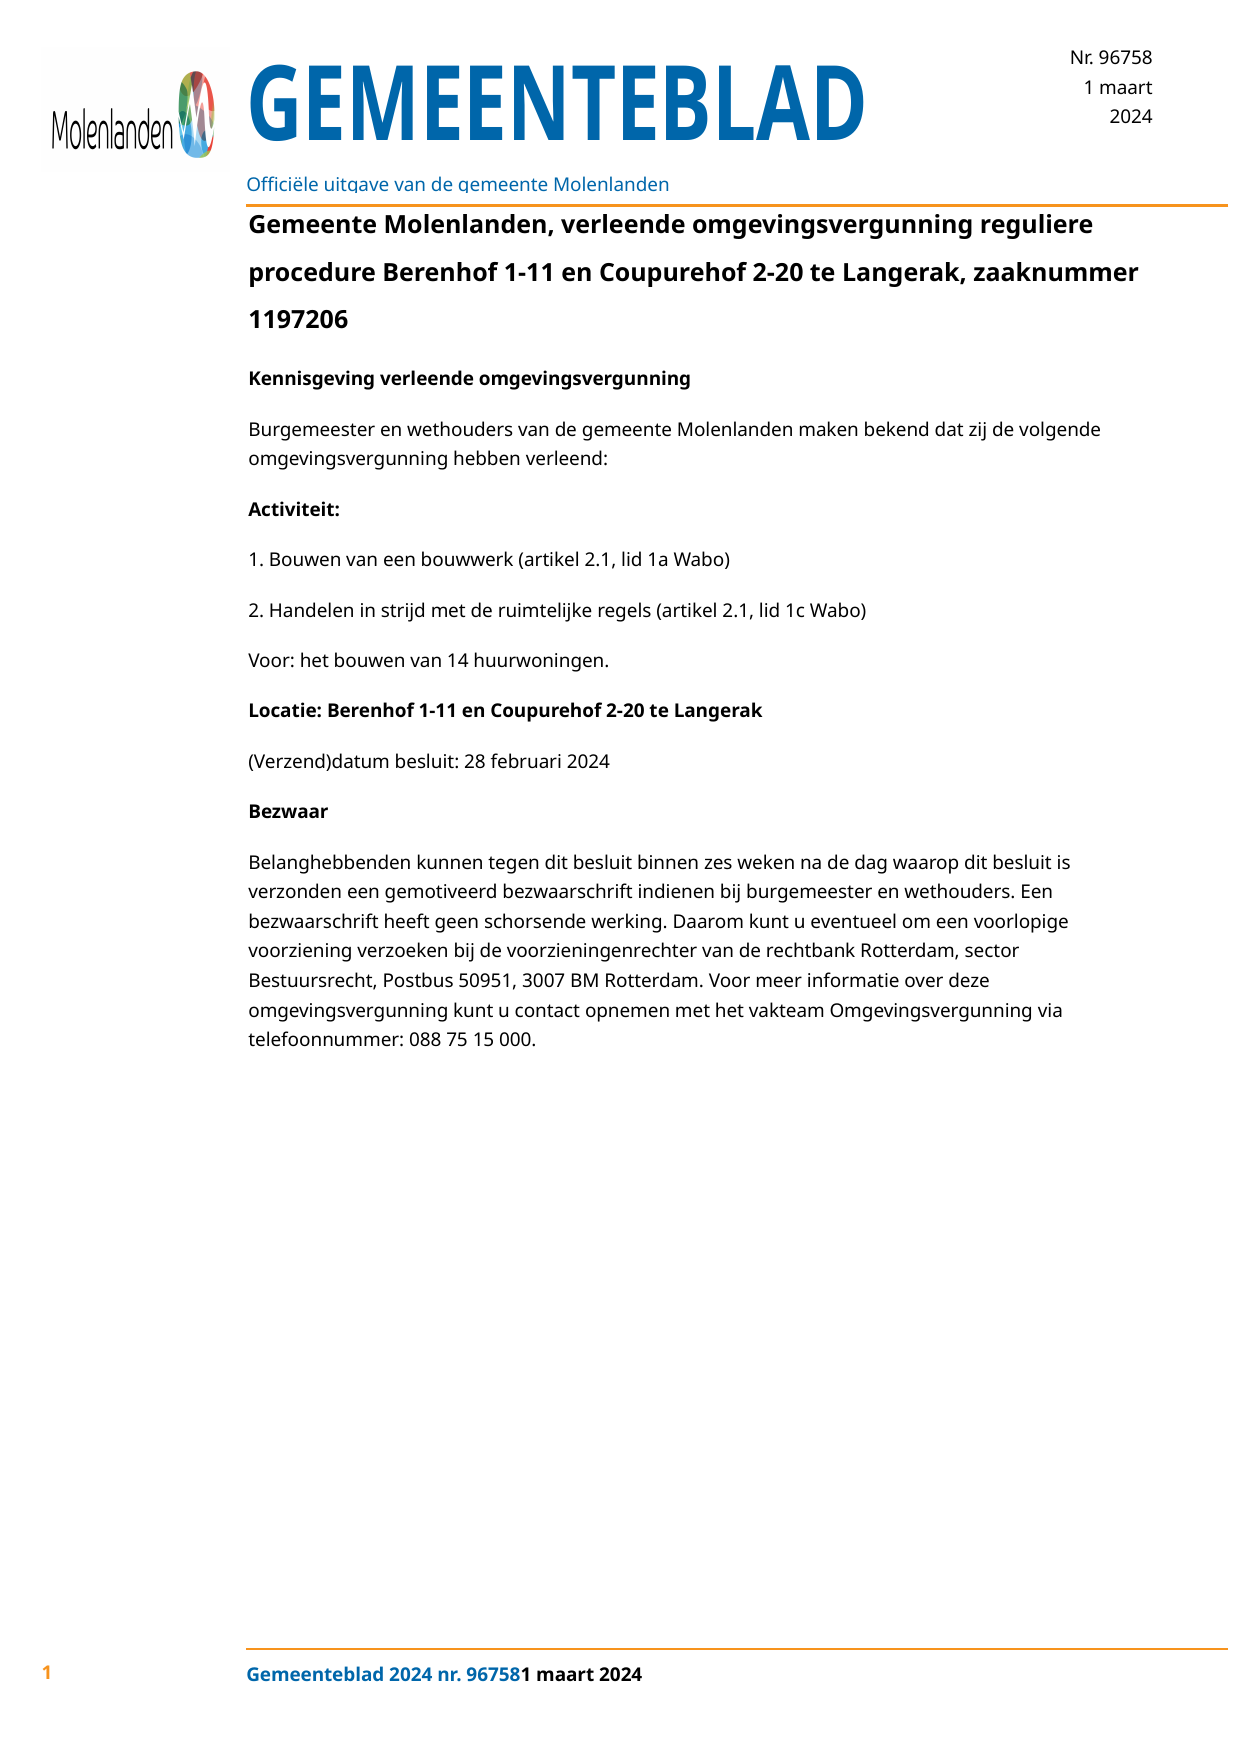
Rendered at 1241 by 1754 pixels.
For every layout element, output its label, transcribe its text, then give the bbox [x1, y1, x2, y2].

text (Verzend)datum besluit: 28 februari 2024 [248, 748, 1152, 774]
text Locatie: Berenhof 1-11 en Coupurehof 2-20 te Langerak [248, 698, 1152, 723]
text 2. Handelen in strijd met de ruimtelijke regels (artikel 2.1, lid 1c Wabo) [248, 597, 1152, 622]
text Burgemeester en wethouders van de gemeente Molenlanden maken bekend dat zij de volgende omgevingsvergunning hebben verleend: [248, 416, 1152, 471]
text Bezwaar [248, 798, 1152, 824]
picture [41, 47, 231, 172]
text 1. Bouwen van een bouwwerk (artikel 2.1, lid 1a Wabo) [248, 546, 1152, 572]
text Voor: het bouwen van 14 huurwoningen. [248, 647, 1152, 673]
text Gemeente Molenlanden, verleende omgevingsvergunning reguliere procedure Berenhof 1-11 en Coupurehof 2-20 te Langerak, zaaknummer 1197206 [248, 207, 1152, 336]
text Belanghebbenden kunnen tegen dit besluit binnen zes weken na de dag waarop dit besluit is verzonden een gemotiveerd bezwaarschrift indienen bij burgemeester en wethouders. Een bezwaarschrift heeft geen schorsende werking. Daarom kunt u eventueel om een voorlopige voorziening verzoeken bij de voorzieningenrechter van de rechtbank Rotterdam, sector Bestuursrecht, Postbus 50951, 3007 BM Rotterdam. Voor meer informatie over deze omgevingsvergunning kunt u contact opnemen met het vakteam Omgevingsvergunning via telefoonnummer: 088 75 15 000. [248, 849, 1152, 1052]
text Activiteit: [248, 496, 1152, 522]
text Kennisgeving verleende omgevingsvergunning [248, 366, 1152, 391]
